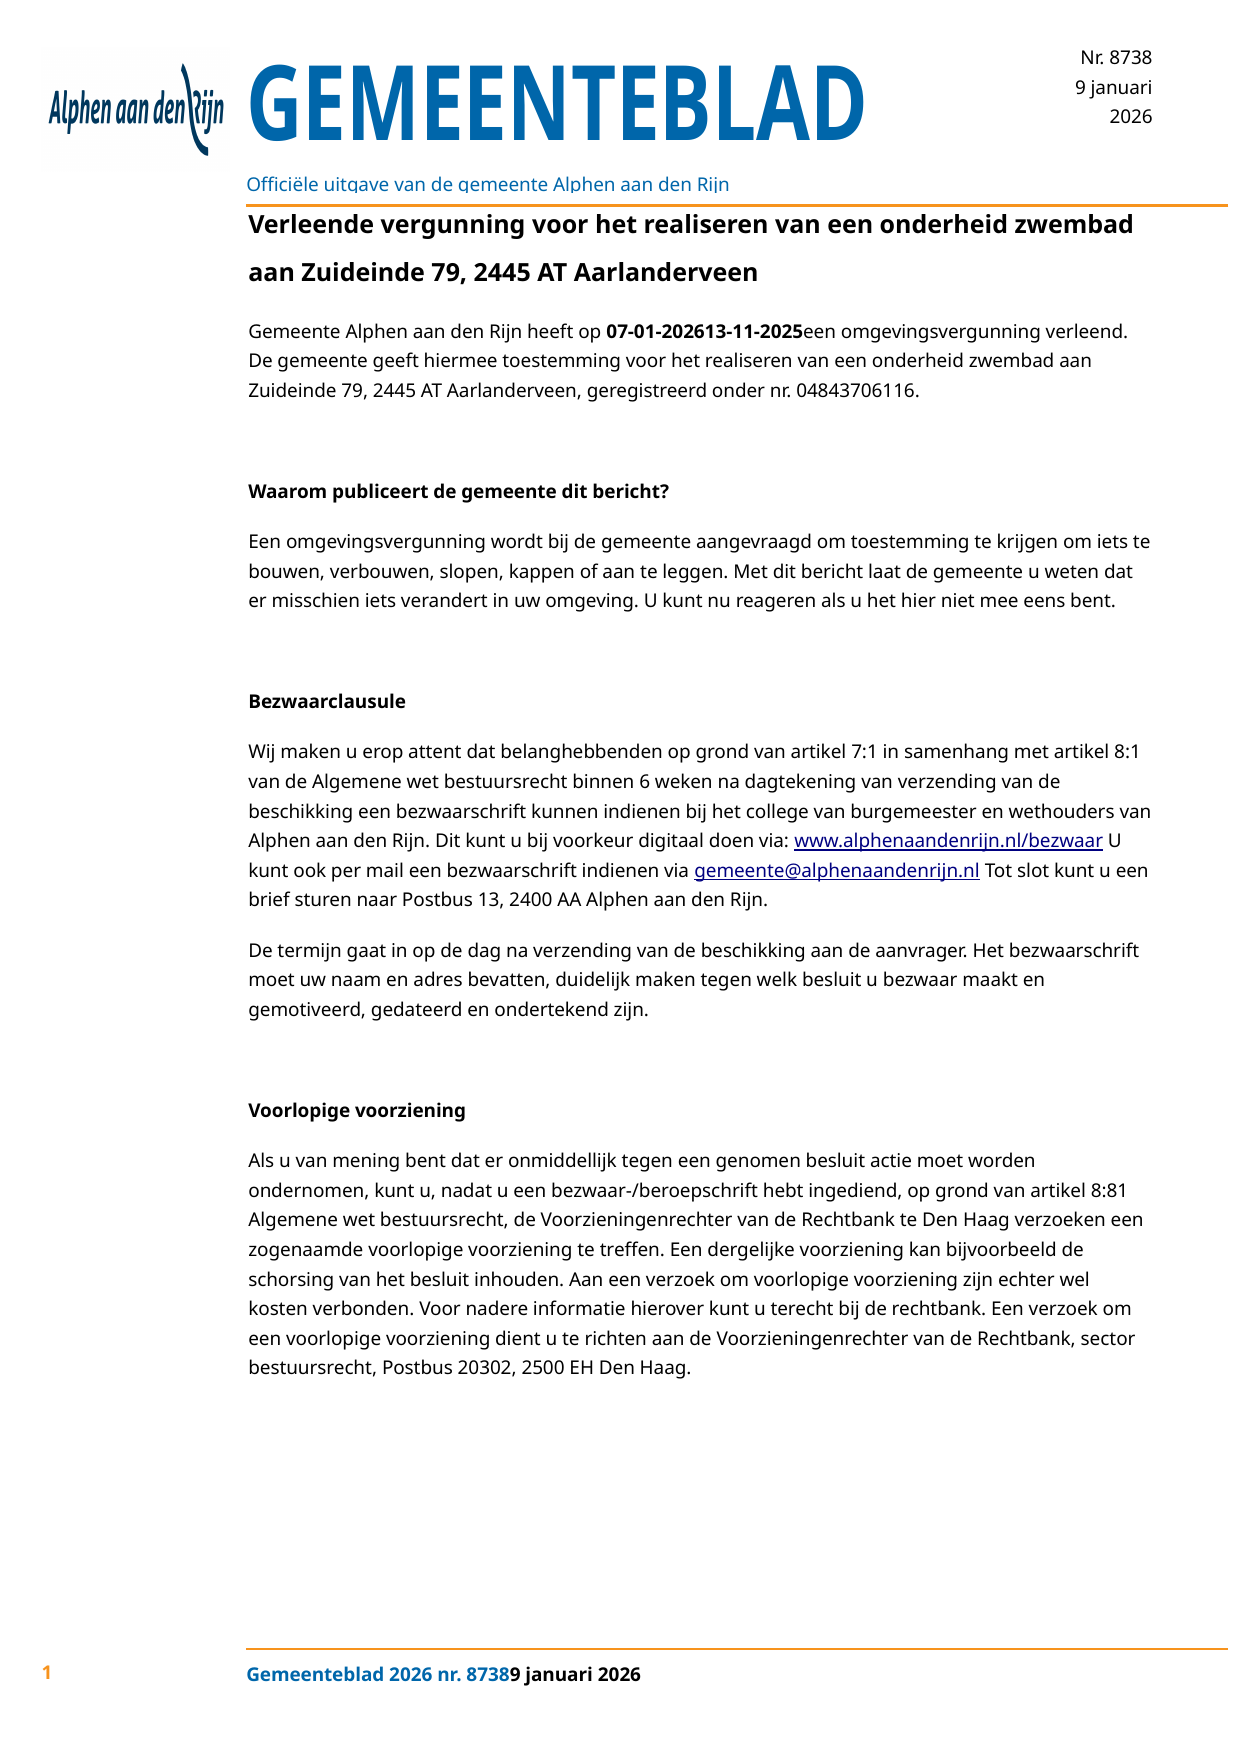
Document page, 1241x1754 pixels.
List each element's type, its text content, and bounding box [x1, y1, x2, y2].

text Een omgevingsvergunning wordt bij de gemeente aangevraagd om toestemming te krijgen om iets te bouwen, verbouwen, slopen, kappen of aan te leggen. Met dit bericht laat de gemeente u weten dat er misschien iets verandert in uw omgeving. U kunt nu reageren als u het hier niet mee eens bent. [248, 528, 1152, 613]
text Waarom publiceert de gemeente dit bericht? [248, 478, 1152, 504]
text De termijn gaat in op de dag na verzending van de beschikking aan de aanvrager. Het bezwaarschrift moet uw naam en adres bevatten, duidelijk maken tegen welk besluit u bezwaar maakt en gemotiveerd, gedateerd en ondertekend zijn. [248, 937, 1152, 1022]
picture [41, 47, 231, 172]
text Bezwaarclausule [248, 688, 1152, 714]
text Als u van mening bent dat er onmiddellijk tegen een genomen besluit actie moet worden ondernomen, kunt u, nadat u een bezwaar-/beroepschrift hebt ingediend, op grond van artikel 8:81 Algemene wet bestuursrecht, de Voorzieningenrechter van de Rechtbank te Den Haag verzoeken een zogenaamde voorlopige voorziening te treffen. Een dergelijke voorziening kan bijvoorbeeld de schorsing van het besluit inhouden. Aan een verzoek om voorlopige voorziening zijn echter wel kosten verbonden. Voor nadere informatie hierover kunt u terecht bij de rechtbank. Een verzoek om een voorlopige voorziening dient u te richten aan de Voorzieningenrechter van de Rechtbank, sector bestuursrecht, Postbus 20302, 2500 EH Den Haag. [248, 1147, 1152, 1380]
text Wij maken u erop attent dat belanghebbenden op grond van artikel 7:1 in samenhang met artikel 8:1 van de Algemene wet bestuursrecht binnen 6 weken na dagtekening van verzending van de beschikking een bezwaarschrift kunnen indienen bij het college van burgemeester en wethouders van Alphen aan den Rijn. Dit kunt u bij voorkeur digitaal doen via: www.alphenaandenrijn.nl/bezwaar U kunt ook per mail een bezwaarschrift indienen via gemeente@alphenaandenrijn.nl Tot slot kunt u een brief sturen naar Postbus 13, 2400 AA Alphen aan den Rijn. [248, 739, 1152, 912]
text Gemeente Alphen aan den Rijn heeft op 07-01-202613-11-2025een omgevingsvergunning verleend. De gemeente geeft hiermee toestemming voor het realiseren van een onderheid zwembad aan Zuideinde 79, 2445 AT Aarlanderveen, geregistreerd onder nr. 04843706116. [248, 318, 1152, 403]
text Verleende vergunning voor het realiseren van een onderheid zwembad aan Zuideinde 79, 2445 AT Aarlanderveen [248, 207, 1152, 288]
text Voorlopige voorziening [248, 1097, 1152, 1123]
